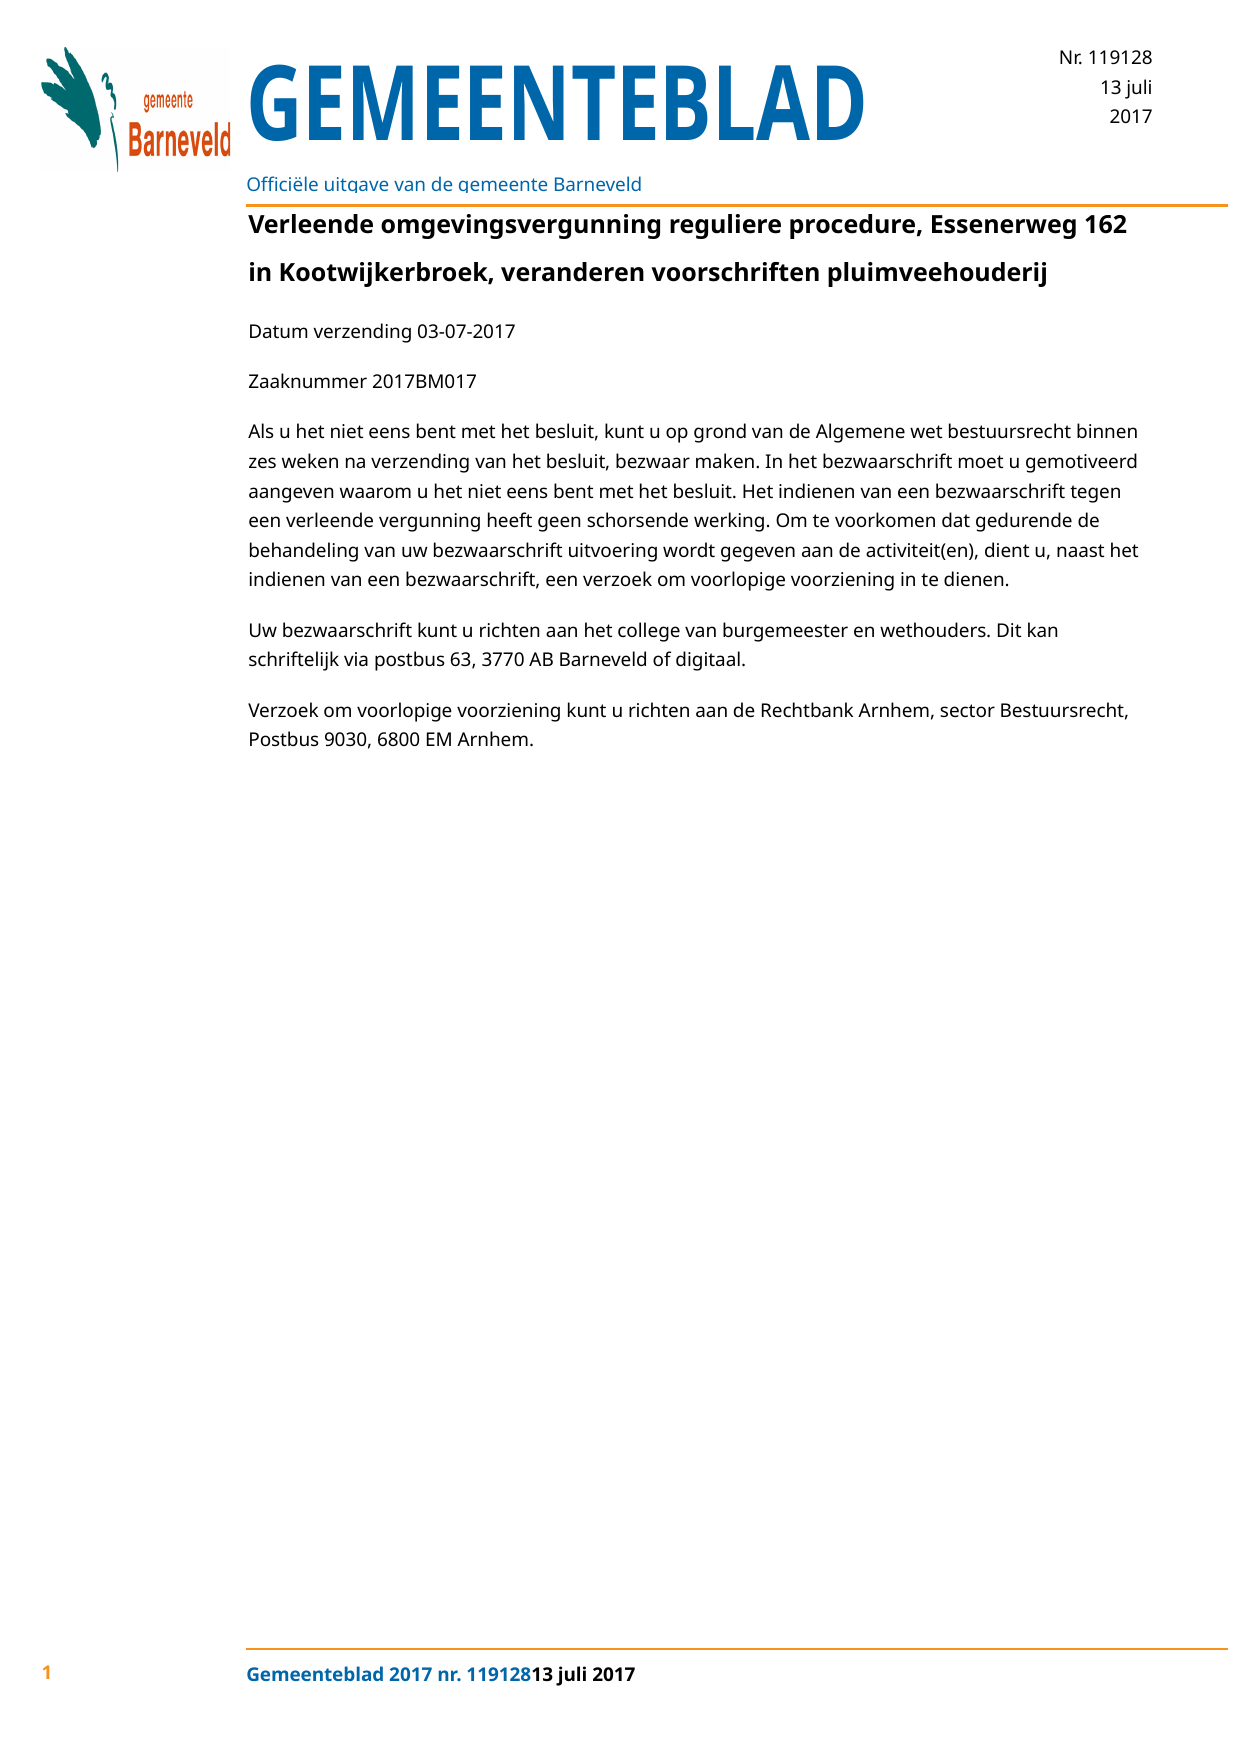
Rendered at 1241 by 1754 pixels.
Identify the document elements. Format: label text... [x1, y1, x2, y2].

text Verleende omgevingsvergunning reguliere procedure, Essenerweg 162 in Kootwijkerbroek, veranderen voorschriften pluimveehouderij [248, 207, 1152, 288]
text Als u het niet eens bent met het besluit, kunt u op grond van de Algemene wet bestuursrecht binnen zes weken na verzending van het besluit, bezwaar maken. In het bezwaarschrift moet u gemotiveerd aangeven waarom u het niet eens bent met het besluit. Het indienen van een bezwaarschrift tegen een verleende vergunning heeft geen schorsende werking. Om te voorkomen dat gedurende de behandeling van uw bezwaarschrift uitvoering wordt gegeven aan de activiteit(en), dient u, naast het indienen van een bezwaarschrift, een verzoek om voorlopige voorziening in te dienen. [248, 419, 1152, 592]
text Zaaknummer 2017BM017 [248, 368, 1152, 394]
text Verzoek om voorlopige voorziening kunt u richten aan de Rechtbank Arnhem, sector Bestuursrecht, Postbus 9030, 6800 EM Arnhem. [248, 697, 1152, 752]
picture [41, 47, 231, 172]
text Uw bezwaarschrift kunt u richten aan het college van burgemeester en wethouders. Dit kan schriftelijk via postbus 63, 3770 AB Barneveld of digitaal. [248, 617, 1152, 672]
text Datum verzending 03-07-2017 [248, 318, 1152, 344]
